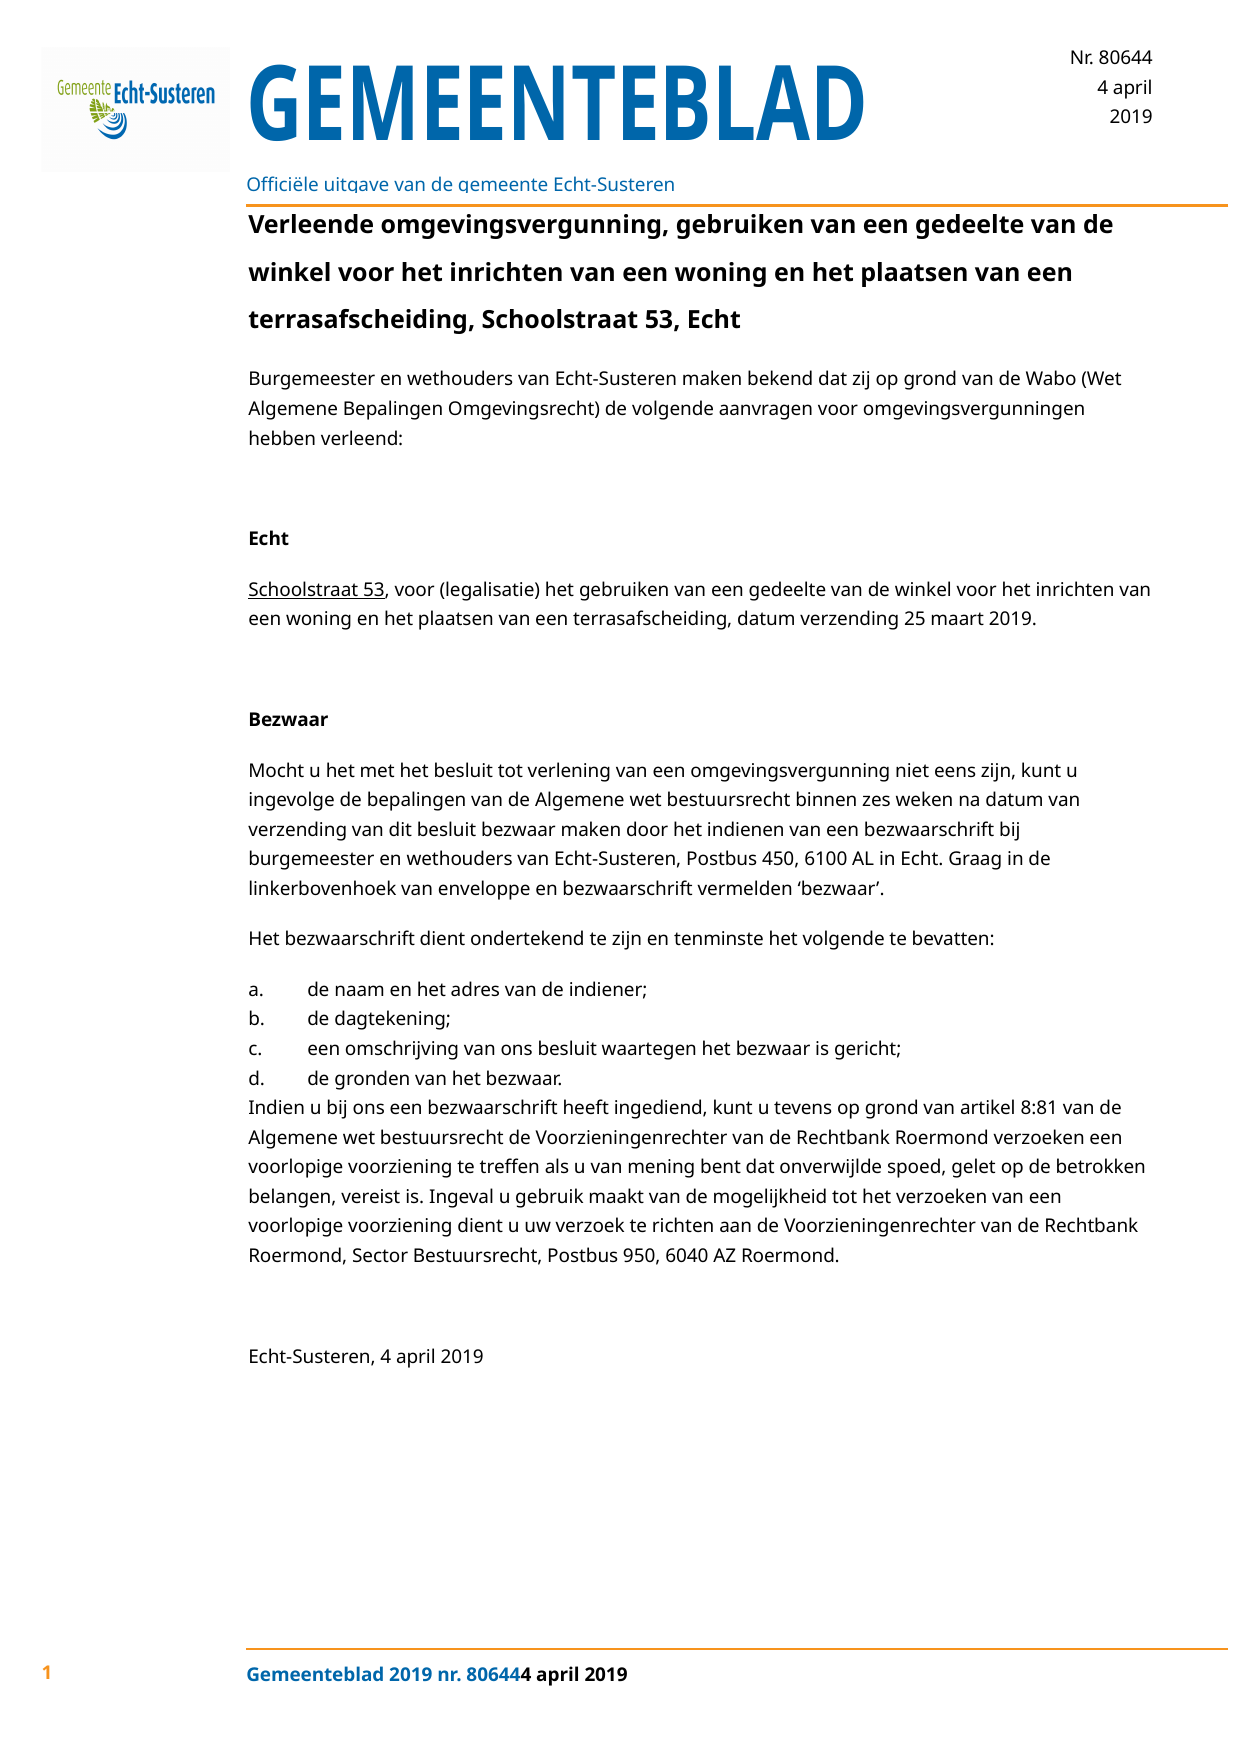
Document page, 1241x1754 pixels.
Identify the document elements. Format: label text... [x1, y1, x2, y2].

list de naam en het adres van de indiener; [248, 976, 1152, 1002]
text Mocht u het met het besluit tot verlening van een omgevingsvergunning niet eens zijn, kunt u ingevolge de bepalingen van de Algemene wet bestuursrecht binnen zes weken na datum van verzending van dit besluit bezwaar maken door het indienen van een bezwaarschrift bij burgemeester en wethouders van Echt-Susteren, Postbus 450, 6100 AL in Echt. Graag in de linkerbovenhoek van enveloppe en bezwaarschrift vermelden ‘bezwaar’. [248, 757, 1152, 901]
text Verleende omgevingsvergunning, gebruiken van een gedeelte van de winkel voor het inrichten van een woning en het plaatsen van een terrasafscheiding, Schoolstraat 53, Echt [248, 207, 1152, 336]
text Schoolstraat 53, voor (legalisatie) het gebruiken van een gedeelte van de winkel voor het inrichten van een woning en het plaatsen van een terrasafscheiding, datum verzending 25 maart 2019. [248, 576, 1152, 631]
text Echt [248, 526, 1152, 551]
text Het bezwaarschrift dient ondertekend te zijn en tenminste het volgende te bevatten: [248, 926, 1152, 951]
text Burgemeester en wethouders van Echt-Susteren maken bekend dat zij op grond van de Wabo (Wet Algemene Bepalingen Omgevingsrecht) de volgende aanvragen voor omgevingsvergunningen hebben verleend: [248, 366, 1152, 450]
text Echt-Susteren, 4 april 2019 [248, 1343, 1152, 1369]
text Bezwaar [248, 706, 1152, 732]
list een omschrijving van ons besluit waartegen het bezwaar is gericht; [248, 1035, 1152, 1061]
picture [41, 47, 231, 172]
list de gronden van het bezwaar. [248, 1065, 1152, 1090]
text Indien u bij ons een bezwaarschrift heeft ingediend, kunt u tevens op grond van artikel 8:81 van de Algemene wet bestuursrecht de Voorzieningenrechter van de Rechtbank Roermond verzoeken een voorlopige voorziening te treffen als u van mening bent dat onverwijlde spoed, gelet op de betrokken belangen, vereist is. Ingeval u gebruik maakt van de mogelijkheid tot het verzoeken van een voorlopige voorziening dient u uw verzoek te richten aan de Voorzieningenrechter van de Rechtbank Roermond, Sector Bestuursrecht, Postbus 950, 6040 AZ Roermond. [248, 1094, 1152, 1268]
list de dagtekening; [248, 1006, 1152, 1031]
